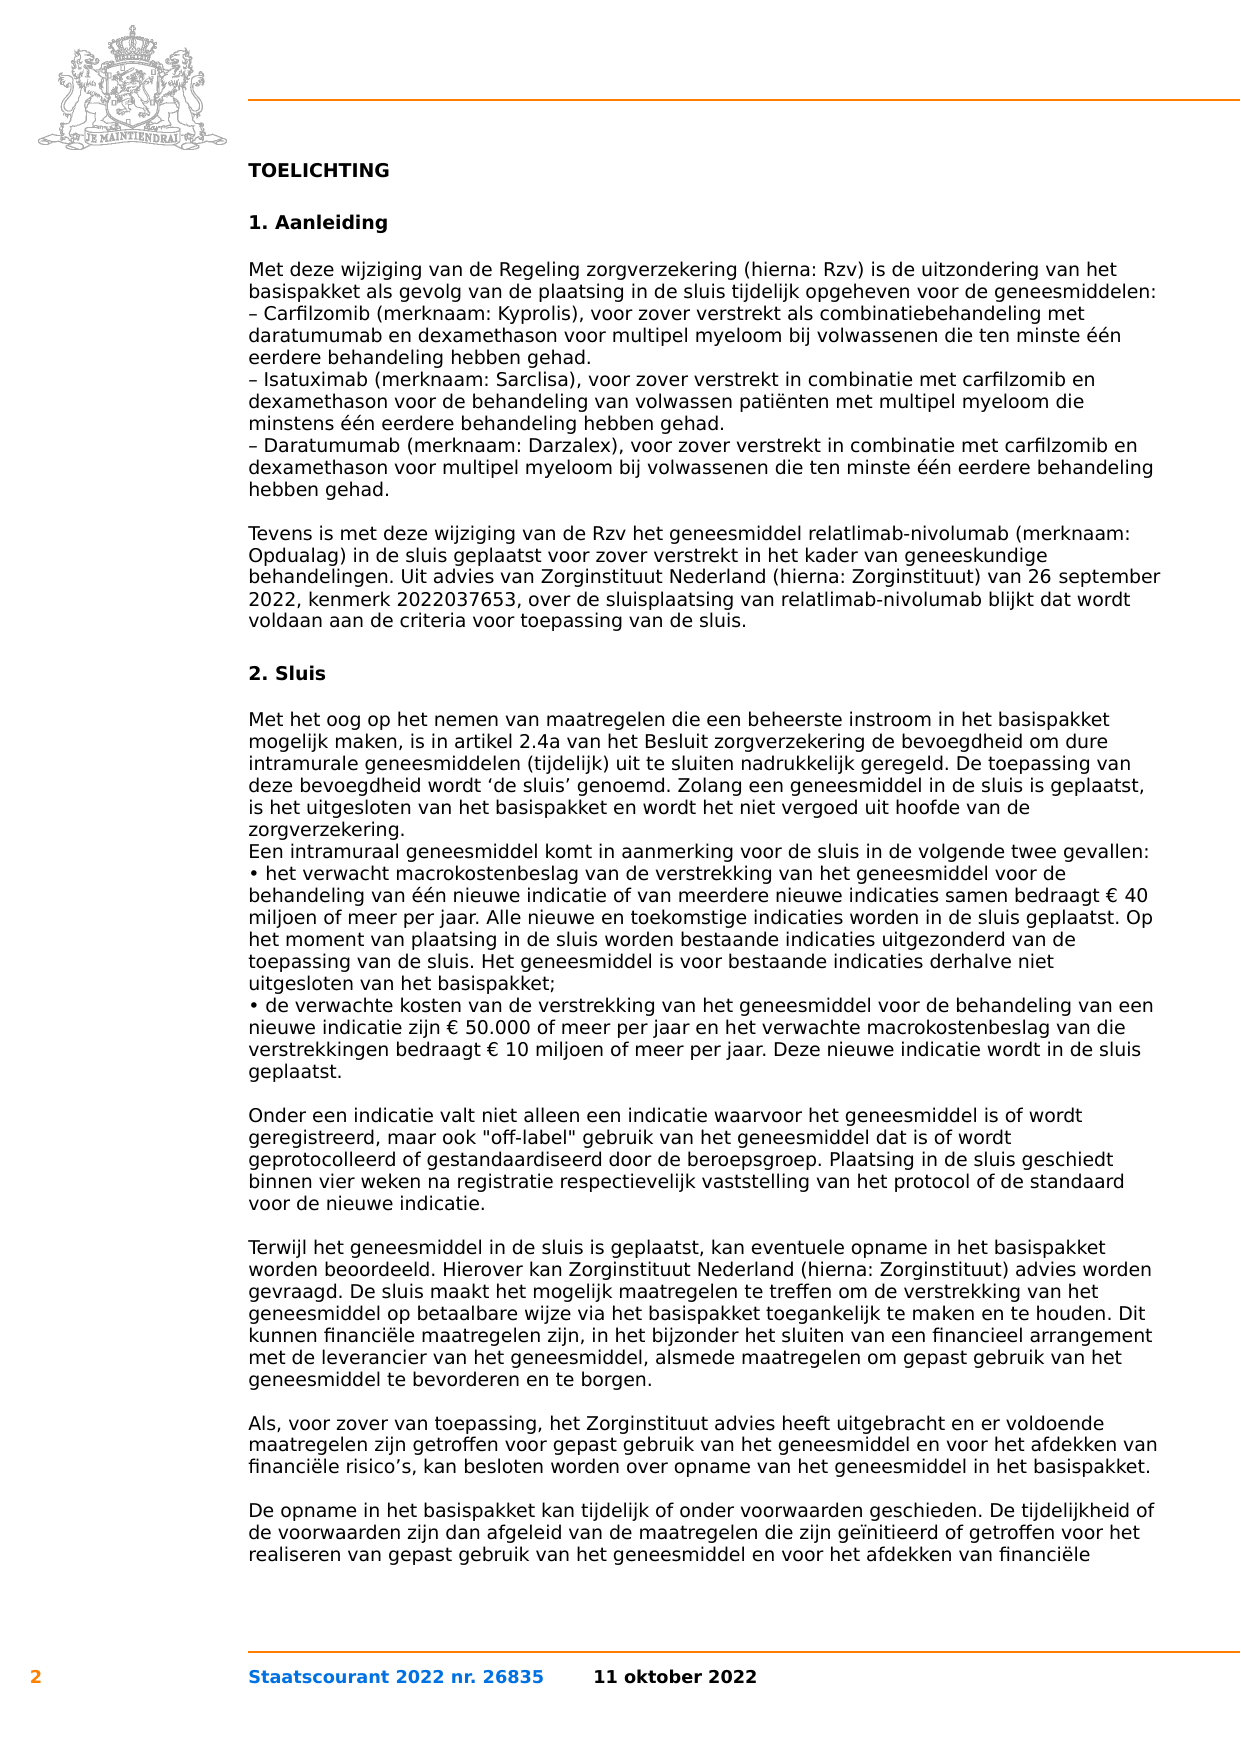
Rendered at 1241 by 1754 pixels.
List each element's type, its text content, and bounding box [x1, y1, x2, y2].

text Met deze wijziging van de Regeling zorgverzekering (hierna: Rzv) is de uitzondering van het basispakket als gevolg van de plaatsing in de sluis tijdelijk opgeheven voor de geneesmiddelen: [248, 259, 1163, 303]
text Als, voor zover van toepassing, het Zorginstituut advies heeft uitgebracht en er voldoende maatregelen zijn getroffen voor gepast gebruik van het geneesmiddel en voor het afdekken van financiële risico’s, kan besloten worden over opname van het geneesmiddel in het basispakket. [248, 1412, 1163, 1478]
subtitle TOELICHTING [248, 160, 1163, 182]
text De opname in het basispakket kan tijdelijk of onder voorwaarden geschieden. De tijdelijkheid of de voorwaarden zijn dan afgeleid van de maatregelen die zijn geïnitieerd of getroffen voor het realiseren van gepast gebruik van het geneesmiddel en voor het afdekken van financiële [248, 1500, 1163, 1566]
text Tevens is met deze wijziging van de Rzv het geneesmiddel relatlimab-nivolumab (merknaam: Opdualag) in de sluis geplaatst voor zover verstrekt in het kader van geneeskundige behandelingen. Uit advies van Zorginstituut Nederland (hierna: Zorginstituut) van 26 september 2022, kenmerk 2022037653, over de sluisplaatsing van relatlimab-nivolumab blijkt dat wordt voldaan aan de criteria voor toepassing van de sluis. [248, 522, 1163, 632]
subtitle 2. Sluis [248, 662, 1163, 684]
subtitle 1. Aanleiding [248, 212, 1163, 234]
text Onder een indicatie valt niet alleen een indicatie waarvoor het geneesmiddel is of wordt geregistreerd, maar ook "off-label" gebruik van het geneesmiddel dat is of wordt geprotocolleerd of gestandaardiseerd door de beroepsgroep. Plaatsing in de sluis geschiedt binnen vier weken na registratie respectievelijk vaststelling van het protocol of de standaard voor de nieuwe indicatie. [248, 1105, 1163, 1215]
text – Isatuximab (merknaam: Sarclisa), voor zover verstrekt in combinatie met carfilzomib en dexamethason voor de behandeling van volwassen patiënten met multipel myeloom die minstens één eerdere behandeling hebben gehad. [248, 369, 1163, 435]
text – Daratumumab (merknaam: Darzalex), voor zover verstrekt in combinatie met carfilzomib en dexamethason voor multipel myeloom bij volwassenen die ten minste één eerdere behandeling hebben gehad. [248, 435, 1163, 501]
text Met het oog op het nemen van maatregelen die een beheerste instroom in het basispakket mogelijk maken, is in artikel 2.4a van het Besluit zorgverzekering de bevoegdheid om dure intramurale geneesmiddelen (tijdelijk) uit te sluiten nadrukkelijk geregeld. De toepassing van deze bevoegdheid wordt ‘de sluis’ genoemd. Zolang een geneesmiddel in de sluis is geplaatst, is het uitgesloten van het basispakket en wordt het niet vergoed uit hoofde van de zorgverzekering. [248, 709, 1163, 841]
text – Carfilzomib (merknaam: Kyprolis), voor zover verstrekt als combinatiebehandeling met daratumumab en dexamethason voor multipel myeloom bij volwassenen die ten minste één eerdere behandeling hebben gehad. [248, 303, 1163, 369]
text • de verwachte kosten van de verstrekking van het geneesmiddel voor de behandeling van een nieuwe indicatie zijn € 50.000 of meer per jaar en het verwachte macrokostenbeslag van die verstrekkingen bedraagt € 10 miljoen of meer per jaar. Deze nieuwe indicatie wordt in de sluis geplaatst. [248, 995, 1163, 1083]
text Een intramuraal geneesmiddel komt in aanmerking voor de sluis in de volgende twee gevallen: [248, 841, 1163, 863]
text • het verwacht macrokostenbeslag van de verstrekking van het geneesmiddel voor de behandeling van één nieuwe indicatie of van meerdere nieuwe indicaties samen bedraagt € 40 miljoen of meer per jaar. Alle nieuwe en toekomstige indicaties worden in de sluis geplaatst. Op het moment van plaatsing in de sluis worden bestaande indicaties uitgezonderd van de toepassing van de sluis. Het geneesmiddel is voor bestaande indicaties derhalve niet uitgesloten van het basispakket; [248, 863, 1163, 995]
text Terwijl het geneesmiddel in de sluis is geplaatst, kan eventuele opname in het basispakket worden beoordeeld. Hierover kan Zorginstituut Nederland (hierna: Zorginstituut) advies worden gevraagd. De sluis maakt het mogelijk maatregelen te treffen om de verstrekking van het geneesmiddel op betaalbare wijze via het basispakket toegankelijk te maken en te houden. Dit kunnen financiële maatregelen zijn, in het bijzonder het sluiten van een financieel arrangement met de leverancier van het geneesmiddel, alsmede maatregelen om gepast gebruik van het geneesmiddel te bevorderen en te borgen. [248, 1237, 1163, 1391]
picture [38, 25, 227, 150]
